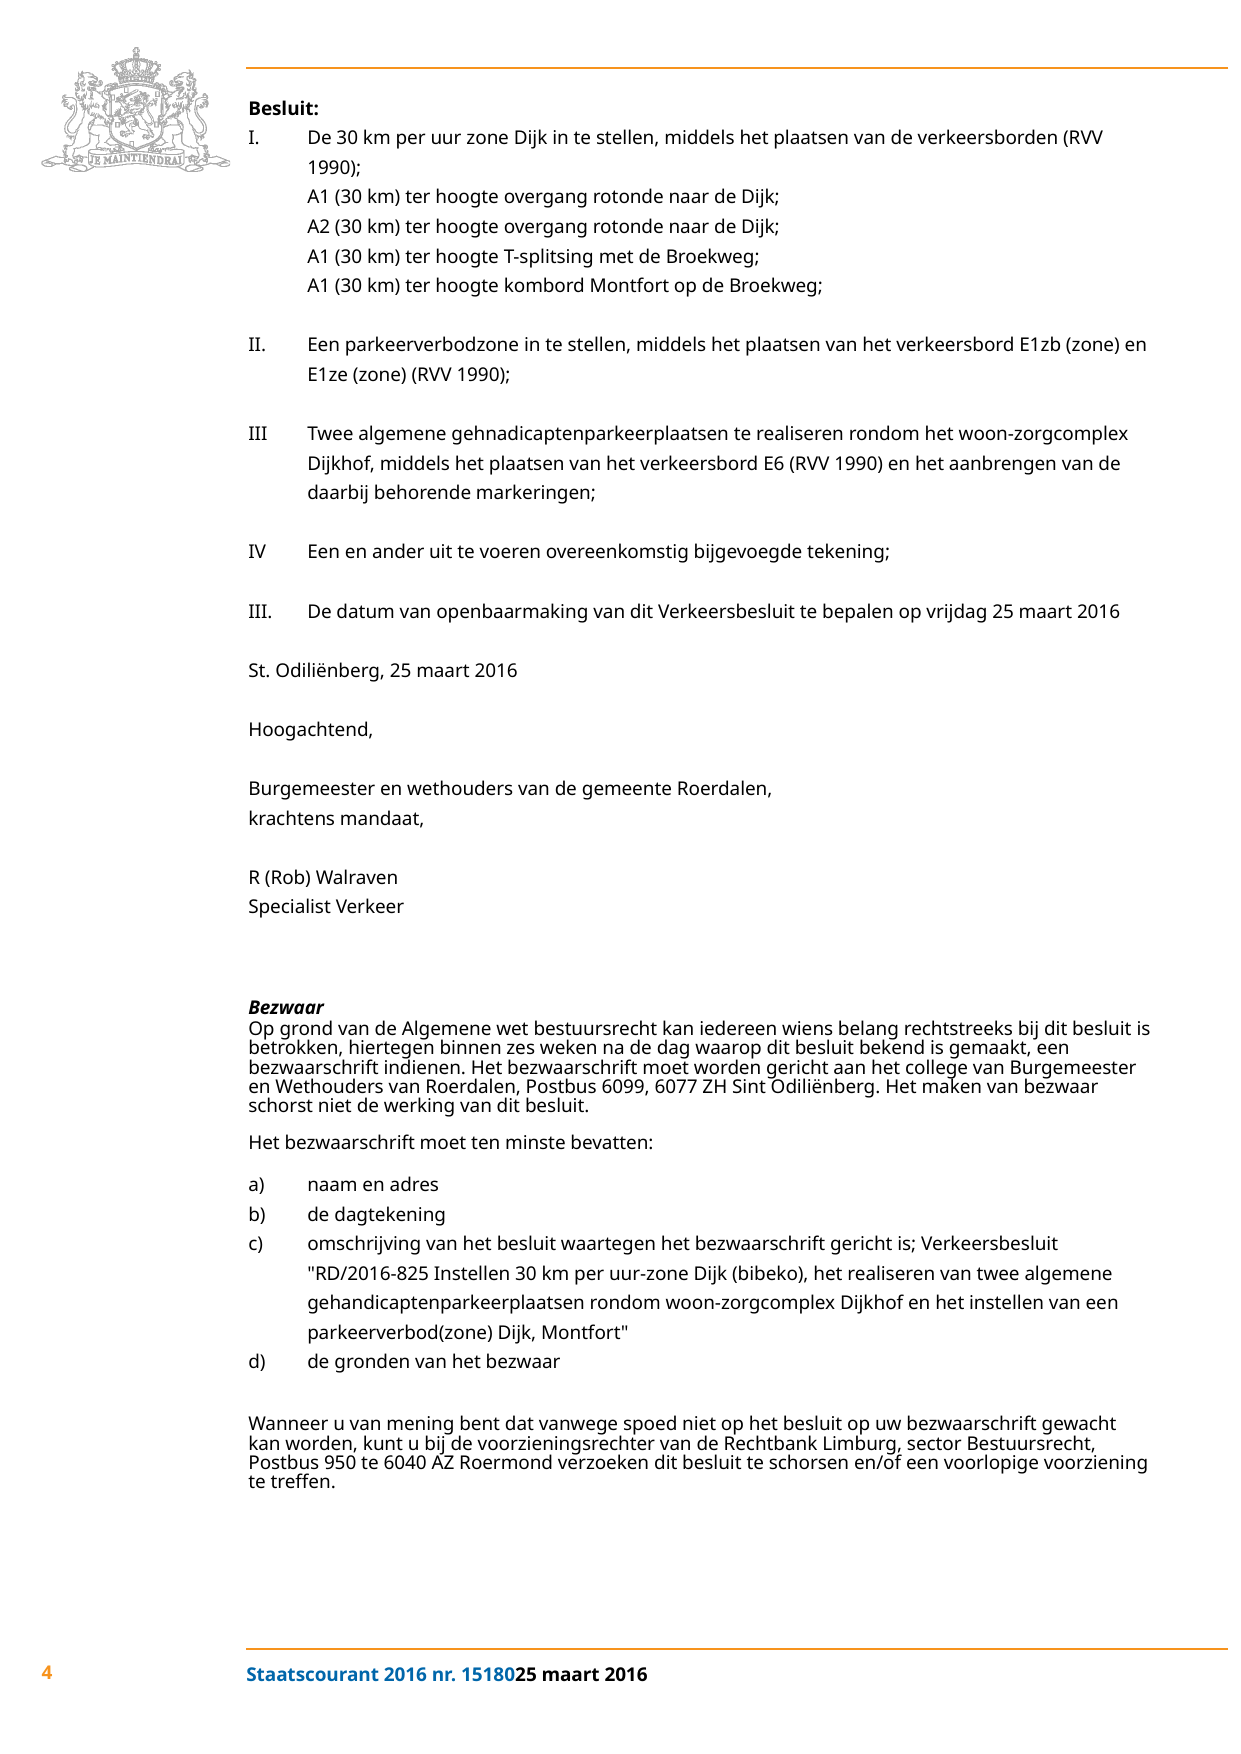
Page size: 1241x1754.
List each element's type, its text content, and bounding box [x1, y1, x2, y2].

list de gronden van het bezwaar [248, 1349, 1152, 1374]
list A1 (30 km) ter hoogte overgang rotonde naar de Dijk; [248, 184, 1152, 209]
text Bezwaar [248, 994, 1152, 1020]
list De datum van openbaarmaking van dit Verkeersbesluit te bepalen op vrijdag 25 maart 2016 [248, 598, 1152, 623]
list A2 (30 km) ter hoogte overgang rotonde naar de Dijk; [248, 213, 1152, 239]
list de dagtekening [248, 1201, 1152, 1226]
list omschrijving van het besluit waartegen het bezwaarschrift gericht is; Verkeersbesluit "RD/2016-825 Instellen 30 km per uur-zone Dijk (bibeko), het realiseren van twee algemene gehandicaptenparkeerplaatsen rondom woon-zorgcomplex Dijkhof en het instellen van een parkeerverbod(zone) Dijk, Montfort" [248, 1230, 1152, 1345]
text R (Rob) Walraven [248, 864, 1152, 890]
text Burgemeester en wethouders van de gemeente Roerdalen, [248, 775, 1152, 801]
text krachtens mandaat, [248, 805, 1152, 831]
list De 30 km per uur zone Dijk in te stellen, middels het plaatsen van de verkeersborden (RVV 1990); [248, 124, 1152, 180]
text Het bezwaarschrift moet ten minste bevatten: [248, 1134, 1152, 1153]
list Een parkeerverbodzone in te stellen, middels het plaatsen van het verkeersbord E1zb (zone) en E1ze (zone) (RVV 1990); [248, 332, 1152, 387]
text Wanneer u van mening bent dat vanwege spoed niet op het besluit op uw bezwaarschrift gewacht kan worden, kunt u bij de voorzieningsrechter van de Rechtbank Limburg, sector Bestuursrecht, Postbus 950 te 6040 AZ Roermond verzoeken dit besluit te schorsen en/of een voorlopige voorziening te treffen. [248, 1415, 1152, 1492]
text St. Odiliënberg, 25 maart 2016 [248, 657, 1152, 683]
text Besluit: [248, 95, 1152, 121]
list A1 (30 km) ter hoogte T-splitsing met de Broekweg; [248, 243, 1152, 268]
text Hoogachtend, [248, 716, 1152, 742]
text Specialist Verkeer [248, 894, 1152, 919]
list A1 (30 km) ter hoogte kombord Montfort op de Broekweg; [248, 272, 1152, 298]
text Op grond van de Algemene wet bestuursrecht kan iedereen wiens belang rechtstreeks bij dit besluit is betrokken, hiertegen binnen zes weken na de dag waarop dit besluit bekend is gemaakt, een bezwaarschrift indienen. Het bezwaarschrift moet worden gericht aan het college van Burgemeester en Wethouders van Roerdalen, Postbus 6099, 6077 ZH Sint Odiliënberg. Het maken van bezwaar schorst niet de werking van dit besluit. [248, 1020, 1152, 1116]
list Een en ander uit te voeren overeenkomstig bijgevoegde tekening; [248, 539, 1152, 564]
list Twee algemene gehnadicaptenparkeerplaatsen te realiseren rondom het woon-zorgcomplex Dijkhof, middels het plaatsen van het verkeersbord E6 (RVV 1990) en het aanbrengen van de daarbij behorende markeringen; [248, 420, 1152, 505]
picture [41, 47, 231, 172]
list naam en adres [248, 1171, 1152, 1197]
